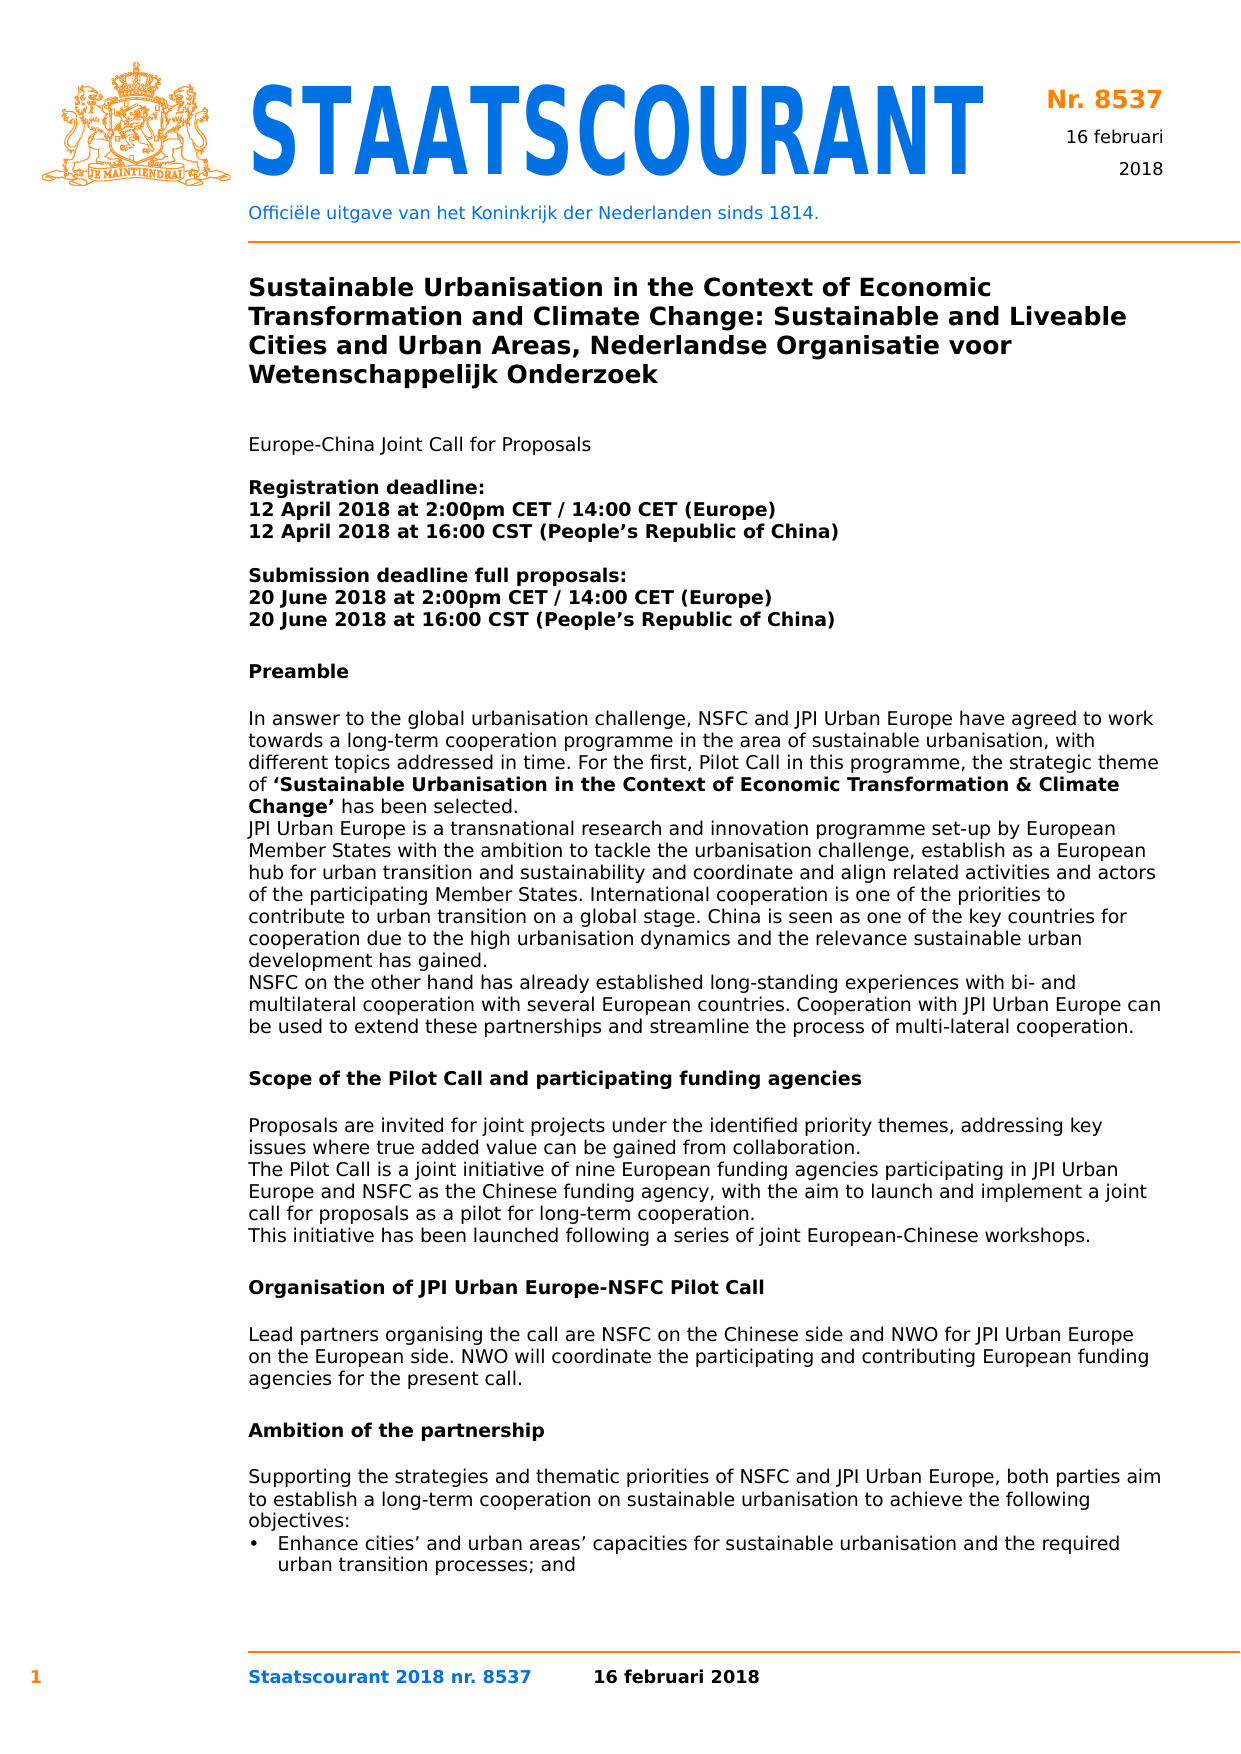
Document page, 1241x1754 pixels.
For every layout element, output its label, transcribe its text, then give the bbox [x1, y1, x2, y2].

text 12 April 2018 at 2:00pm CET / 14:00 CET (Europe) [248, 499, 1163, 521]
table_header [25, 62, 248, 241]
text NSFC on the other hand has already established long-standing experiences with bi- and multilateral cooperation with several European countries. Cooperation with JPI Urban Europe can be used to extend these partnerships and streamline the process of multi-lateral cooperation. [248, 972, 1163, 1038]
picture [41, 62, 231, 186]
subtitle Scope of the Pilot Call and participating funding agencies [248, 1068, 1163, 1090]
table_cell 16 februari [998, 121, 1240, 153]
table_header Nr. 8537 [998, 62, 1240, 121]
text Lead partners organising the call are NSFC on the Chinese side and NWO for JPI Urban Europe on the European side. NWO will coordinate the participating and contributing European funding agencies for the present call. [248, 1323, 1163, 1389]
subtitle Ambition of the partnership [248, 1419, 1163, 1441]
text Supporting the strategies and thematic priorities of NSFC and JPI Urban Europe, both parties aim to establish a long-term cooperation on sustainable urbanisation to achieve the following objectives: [248, 1466, 1163, 1532]
subtitle Sustainable Urbanisation in the Context of Economic Transformation and Climate Change: Sustainable and Liveable Cities and Urban Areas, Nederlandse Organisatie voor Wetenschappelijk Onderzoek [248, 273, 1163, 390]
text • Enhance cities’ and urban areas’ capacities for sustainable urbanisation and the required urban transition processes; and [248, 1532, 1163, 1576]
text The Pilot Call is a joint initiative of nine European funding agencies participating in JPI Urban Europe and NSFC as the Chinese funding agency, with the aim to launch and implement a joint call for proposals as a pilot for long-term cooperation. [248, 1159, 1163, 1224]
table_cell 2018 [998, 153, 1240, 203]
text Proposals are invited for joint projects under the identified priority themes, addressing key issues where true added value can be gained from collaboration. [248, 1115, 1163, 1159]
text 20 June 2018 at 16:00 CST (People’s Republic of China) [248, 609, 1163, 631]
table_header STAATSCOURANT [248, 62, 998, 203]
text Registration deadline: [248, 477, 1163, 499]
subtitle Organisation of JPI Urban Europe-NSFC Pilot Call [248, 1277, 1163, 1298]
text This initiative has been launched following a series of joint European-Chinese workshops. [248, 1224, 1163, 1247]
text Europe-China Joint Call for Proposals [248, 433, 1163, 455]
table_cell Officiële uitgave van het Koninkrijk der Nederlanden sinds 1814. [248, 203, 1240, 241]
text In answer to the global urbanisation challenge, NSFC and JPI Urban Europe have agreed to work towards a long-term cooperation programme in the area of sustainable urbanisation, with different topics addressed in time. For the first, Pilot Call in this programme, the strategic theme of ‘Sustainable Urbanisation in the Context of Economic Transformation & Climate Change’ has been selected. [248, 708, 1163, 818]
text Submission deadline full proposals: [248, 565, 1163, 587]
subtitle Preamble [248, 661, 1163, 683]
text JPI Urban Europe is a transnational research and innovation programme set-up by European Member States with the ambition to tackle the urbanisation challenge, establish as a European hub for urban transition and sustainability and coordinate and align related activities and actors of the participating Member States. International cooperation is one of the priorities to contribute to urban transition on a global stage. China is seen as one of the key countries for cooperation due to the high urbanisation dynamics and the relevance sustainable urban development has gained. [248, 818, 1163, 972]
text 12 April 2018 at 16:00 CST (People’s Republic of China) [248, 521, 1163, 543]
text 20 June 2018 at 2:00pm CET / 14:00 CET (Europe) [248, 587, 1163, 609]
